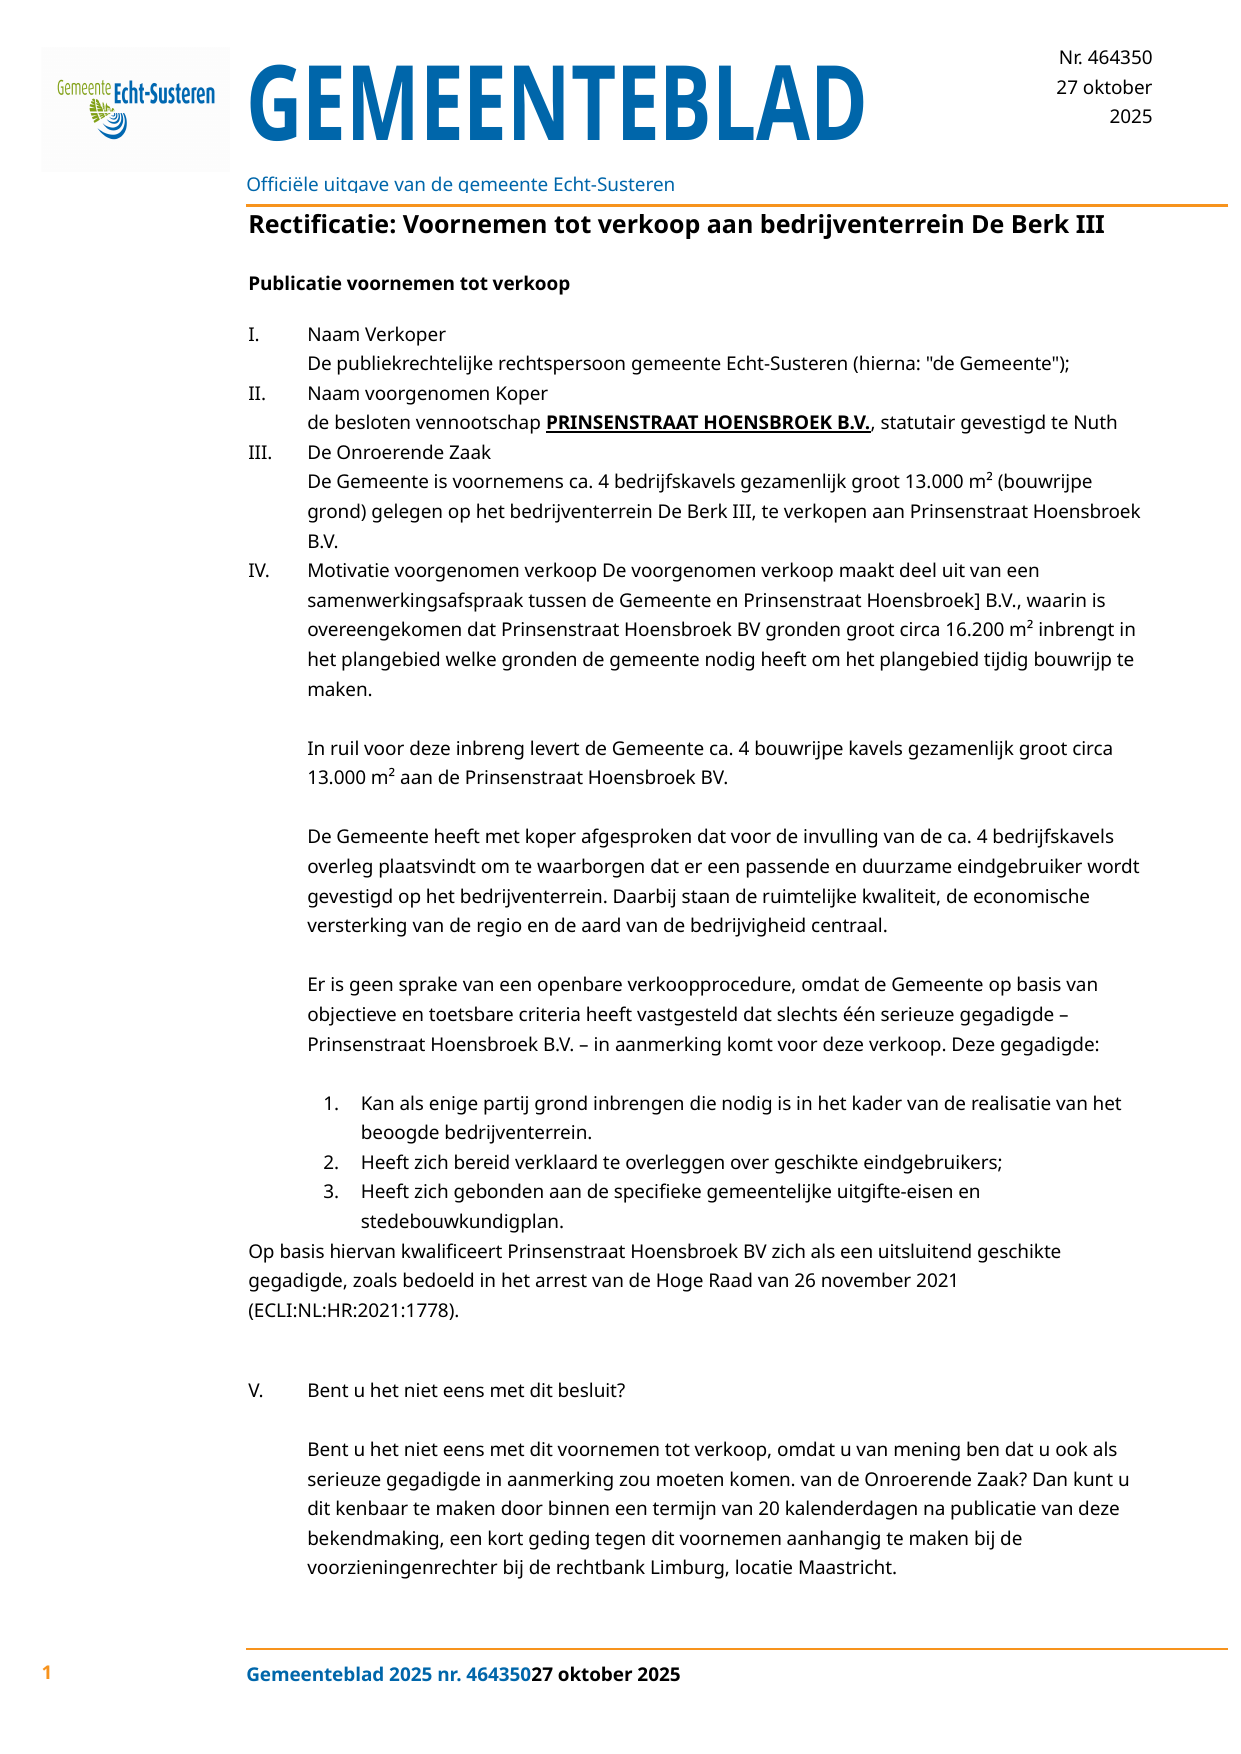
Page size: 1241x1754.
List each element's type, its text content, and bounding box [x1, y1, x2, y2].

list Heeft zich gebonden aan de specifieke gemeentelijke uitgifte-eisen en stedebouwkundigplan. [323, 1179, 1152, 1234]
text Op basis hiervan kwalificeert Prinsenstraat Hoensbroek BV zich als een uitsluitend geschikte gegadigde, zoals bedoeld in het arrest van de Hoge Raad van 26 november 2021 (ECLI:NL:HR:2021:1778). [248, 1238, 1152, 1323]
list Naam voorgenomen Koper [248, 380, 1152, 406]
text Publicatie voornemen tot verkoop [248, 270, 1152, 296]
list de besloten vennootschap PRINSENSTRAAT HOENSBROEK B.V., statutair gevestigd te Nuth [248, 409, 1152, 435]
list Motivatie voorgenomen verkoop De voorgenomen verkoop maakt deel uit van een samenwerkingsafspraak tussen de Gemeente en Prinsenstraat Hoensbroek] B.V., waarin is overeengekomen dat Prinsenstraat Hoensbroek BV gronden groot circa 16.200 m² inbrengt in het plangebied welke gronden de gemeente nodig heeft om het plangebied tijdig bouwrijp te maken. [248, 557, 1152, 701]
picture [41, 47, 231, 172]
list Naam Verkoper [248, 321, 1152, 346]
list Bent u het niet eens met dit besluit? [248, 1377, 1152, 1403]
list Er is geen sprake van een openbare verkoopprocedure, omdat de Gemeente op basis van objectieve en toetsbare criteria heeft vastgesteld dat slechts één serieuze gegadigde –Prinsenstraat Hoensbroek B.V. – in aanmerking komt voor deze verkoop. Deze gegadigde: [248, 972, 1152, 1056]
list De Gemeente heeft met koper afgesproken dat voor de invulling van de ca. 4 bedrijfskavels overleg plaatsvindt om te waarborgen dat er een passende en duurzame eindgebruiker wordt gevestigd op het bedrijventerrein. Daarbij staan de ruimtelijke kwaliteit, de economische versterking van de regio en de aard van de bedrijvigheid centraal. [248, 824, 1152, 938]
list De Gemeente is voornemens ca. 4 bedrijfskavels gezamenlijk groot 13.000 m² (bouwrijpe grond) gelegen op het bedrijventerrein De Berk III, te verkopen aan Prinsenstraat Hoensbroek B.V. [248, 469, 1152, 553]
text Rectificatie: Voornemen tot verkoop aan bedrijventerrein De Berk III [248, 207, 1152, 241]
list De Onroerende Zaak [248, 439, 1152, 465]
list Bent u het niet eens met dit voornemen tot verkoop, omdat u van mening ben dat u ook als serieuze gegadigde in aanmerking zou moeten komen. van de Onroerende Zaak? Dan kunt u dit kenbaar te maken door binnen een termijn van 20 kalenderdagen na publicatie van deze bekendmaking, een kort geding tegen dit voornemen aanhangig te maken bij de voorzieningenrechter bij de rechtbank Limburg, locatie Maastricht. [248, 1436, 1152, 1580]
list In ruil voor deze inbreng levert de Gemeente ca. 4 bouwrijpe kavels gezamenlijk groot circa 13.000 m² aan de Prinsenstraat Hoensbroek BV. [248, 735, 1152, 790]
list Heeft zich bereid verklaard te overleggen over geschikte eindgebruikers; [323, 1149, 1152, 1175]
list De publiekrechtelijke rechtspersoon gemeente Echt-Susteren (hierna: "de Gemeente"); [248, 350, 1152, 376]
list Kan als enige partij grond inbrengen die nodig is in het kader van de realisatie van het beoogde bedrijventerrein. [323, 1090, 1152, 1145]
